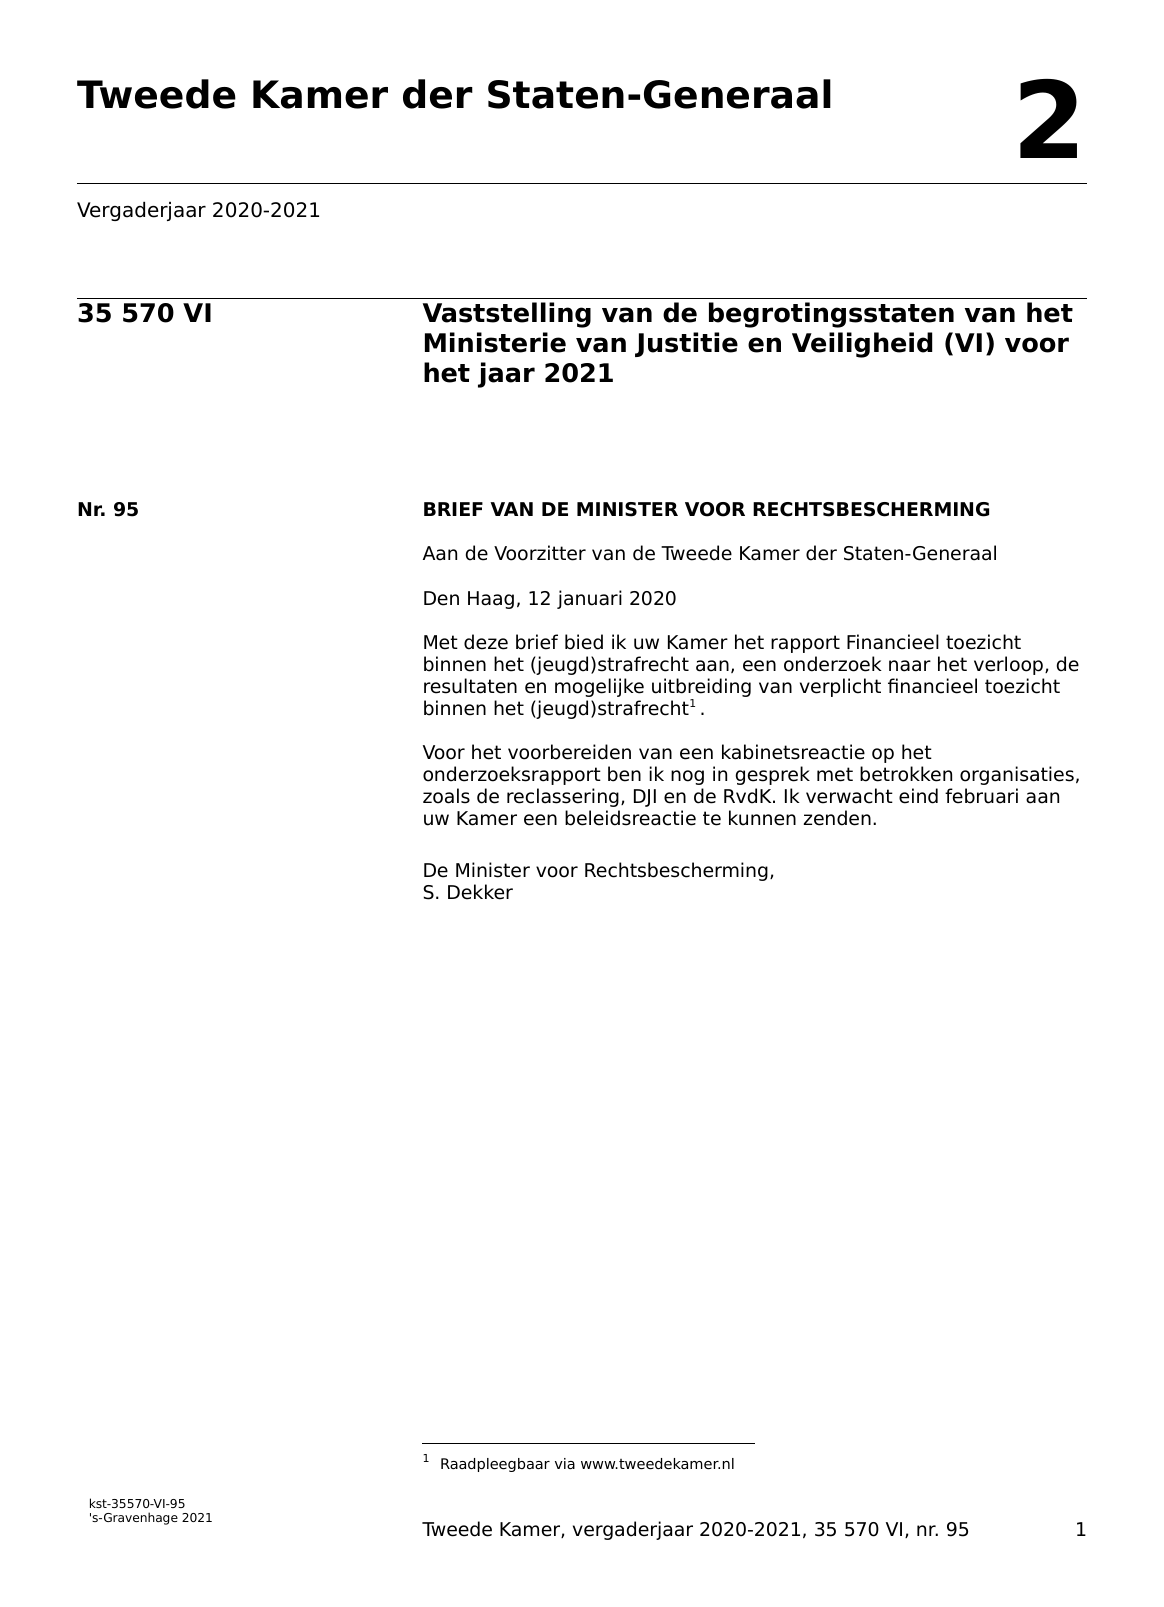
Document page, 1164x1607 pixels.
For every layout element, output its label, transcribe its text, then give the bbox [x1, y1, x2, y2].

table_header 2 [886, 59, 1087, 183]
subtitle Nr. 95 BRIEF VAN DE MINISTER VOOR RECHTSBESCHERMING [77, 499, 1087, 521]
table_header Tweede Kamer der Staten-Generaal [77, 59, 886, 183]
text De Minister voor Rechtsbescherming, S. Dekker [422, 859, 1087, 903]
text Met deze brief bied ik uw Kamer het rapport Financieel toezicht binnen het (jeugd)strafrecht aan, een onderzoek naar het verloop, de resultaten en mogelijke uitbreiding van verplicht financieel toezicht binnen het (jeugd)strafrecht. [422, 632, 1087, 719]
table_cell Vergaderjaar 2020-2021 [77, 184, 1087, 298]
text Voor het voorbereiden van een kabinetsreactie op het onderzoeksrapport ben ik nog in gesprek met betrokken organisaties, zoals de reclassering, DJI en de RvdK. Ik verwacht eind februari aan uw Kamer een beleidsreactie te kunnen zenden. [422, 742, 1087, 829]
subtitle 35 570 VI Vaststelling van de begrotingsstaten van het Ministerie van Justitie en Veiligheid (VI) voor het jaar 2021 [77, 299, 1087, 388]
text Raadpleegbaar via www.tweedekamer.nl [422, 1452, 1087, 1474]
text Aan de Voorzitter van de Tweede Kamer der Staten-Generaal [422, 543, 1087, 565]
text kst-35570-VI-95 [88, 1497, 323, 1511]
text Den Haag, 12 januari 2020 [422, 587, 1087, 609]
text 's-Gravenhage 2021 [88, 1511, 323, 1525]
